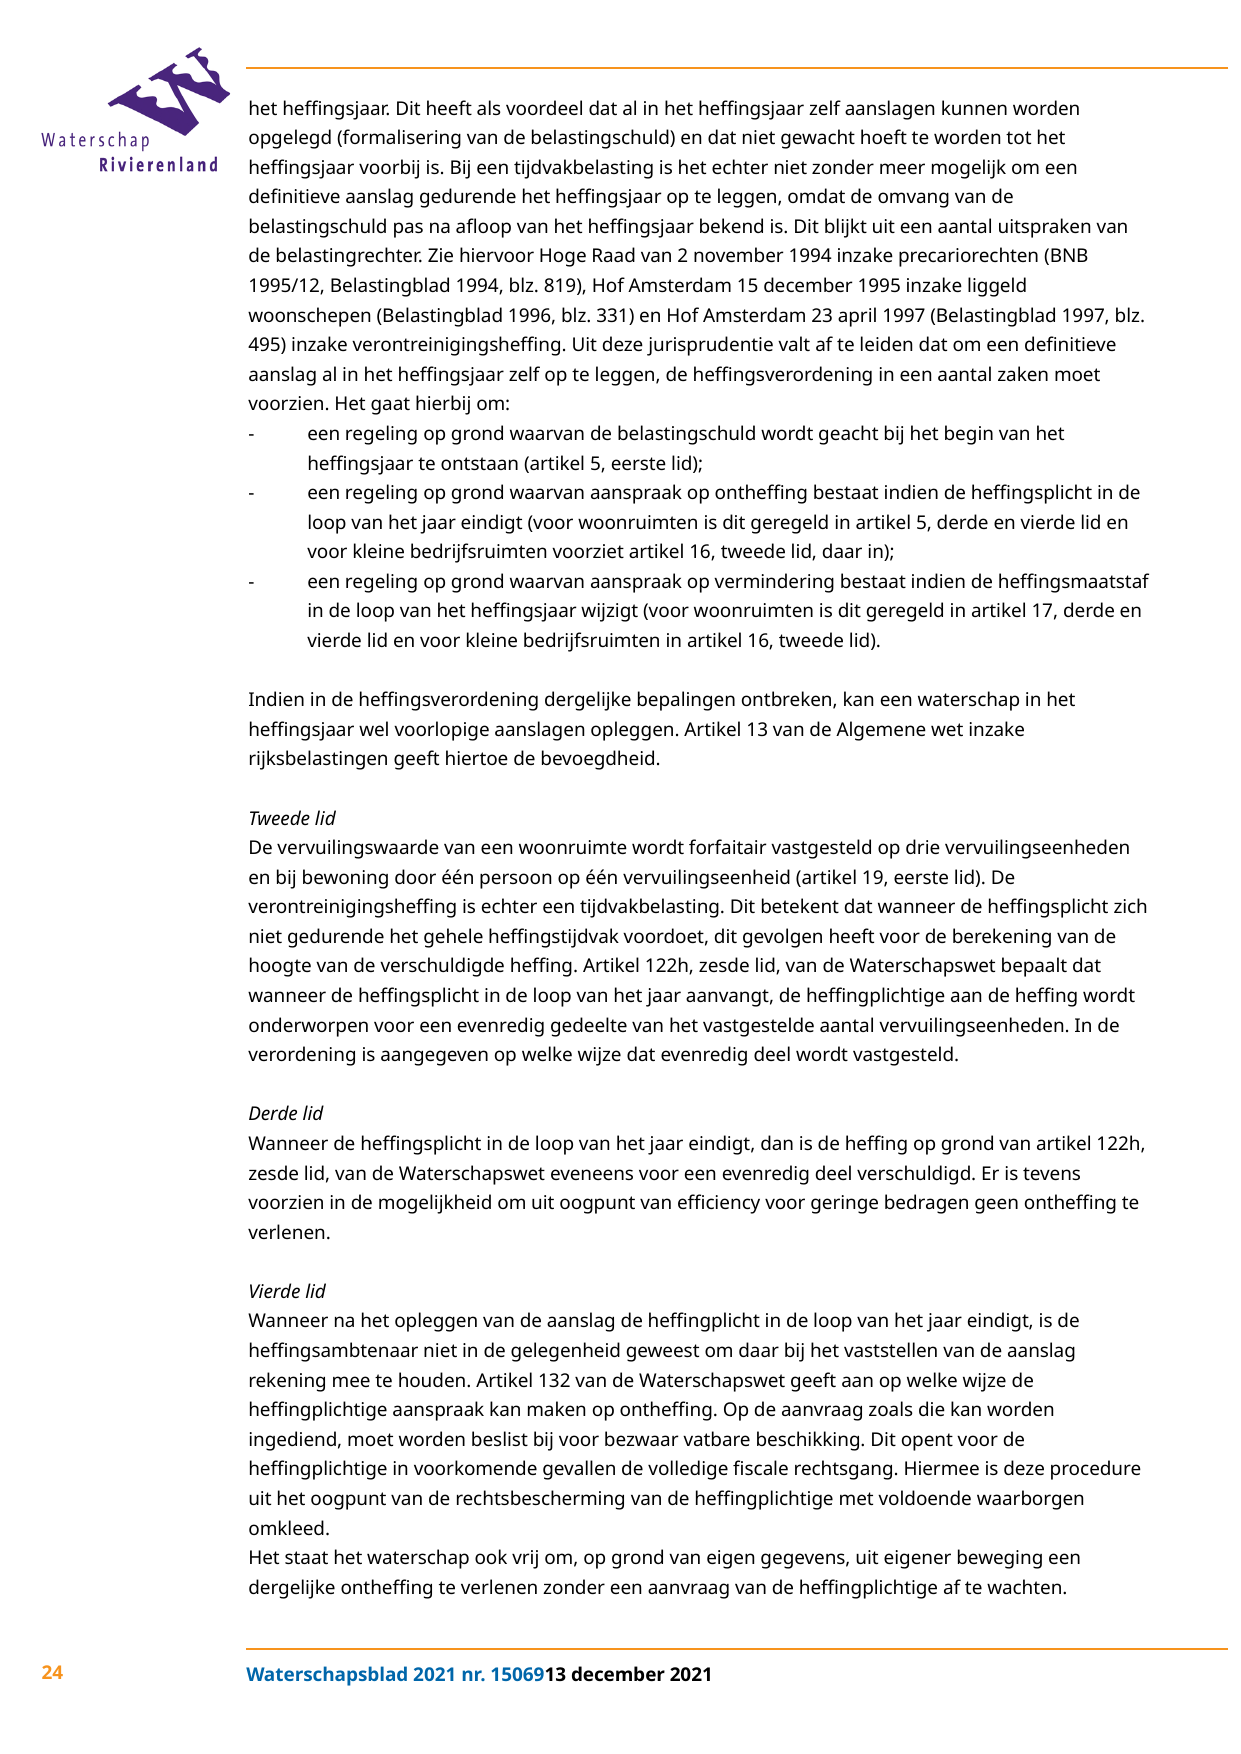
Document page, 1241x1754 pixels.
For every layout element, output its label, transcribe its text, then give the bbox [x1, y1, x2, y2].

picture [41, 47, 231, 172]
list een regeling op grond waarvan aanspraak op vermindering bestaat indien de heffingsmaatstaf in de loop van het heffingsjaar wijzigt (voor woonruimten is dit geregeld in artikel 17, derde en vierde lid en voor kleine bedrijfsruimten in artikel 16, tweede lid). [248, 568, 1152, 653]
list een regeling op grond waarvan aanspraak op ontheffing bestaat indien de heffingsplicht in de loop van het jaar eindigt (voor woonruimten is dit geregeld in artikel 5, derde en vierde lid en voor kleine bedrijfsruimten voorziet artikel 16, tweede lid, daar in); [248, 479, 1152, 564]
text Tweede lid [248, 805, 1152, 831]
text De vervuilingswaarde van een woonruimte wordt forfaitair vastgesteld op drie vervuilingseenheden en bij bewoning door één persoon op één vervuilingseenheid (artikel 19, eerste lid). De verontreinigingsheffing is echter een tijdvakbelasting. Dit betekent dat wanneer de heffingsplicht zich niet gedurende het gehele heffingstijdvak voordoet, dit gevolgen heeft voor de berekening van de hoogte van de verschuldigde heffing. Artikel 122h, zesde lid, van de Waterschapswet bepaalt dat wanneer de heffingsplicht in de loop van het jaar aanvangt, de heffingplichtige aan de heffing wordt onderworpen voor een evenredig gedeelte van het vastgestelde aantal vervuilingseenheden. In de verordening is aangegeven op welke wijze dat evenredig deel wordt vastgesteld. [248, 834, 1152, 1067]
text het heffingsjaar. Dit heeft als voordeel dat al in het heffingsjaar zelf aanslagen kunnen worden opgelegd (formalisering van de belastingschuld) en dat niet gewacht hoeft te worden tot het heffingsjaar voorbij is. Bij een tijdvakbelasting is het echter niet zonder meer mogelijk om een definitieve aanslag gedurende het heffingsjaar op te leggen, omdat de omvang van de belastingschuld pas na afloop van het heffingsjaar bekend is. Dit blijkt uit een aantal uitspraken van de belastingrechter. Zie hiervoor Hoge Raad van 2 november 1994 inzake precariorechten (BNB 1995/12, Belastingblad 1994, blz. 819), Hof Amsterdam 15 december 1995 inzake liggeld woonschepen (Belastingblad 1996, blz. 331) en Hof Amsterdam 23 april 1997 (Belastingblad 1997, blz. 495) inzake verontreinigingsheffing. Uit deze jurisprudentie valt af te leiden dat om een definitieve aanslag al in het heffingsjaar zelf op te leggen, de heffingsverordening in een aantal zaken moet voorzien. Het gaat hierbij om: [248, 95, 1152, 416]
text Het staat het waterschap ook vrij om, op grond van eigen gegevens, uit eigener beweging een dergelijke ontheffing te verlenen zonder een aanvraag van de heffingplichtige af te wachten. [248, 1544, 1152, 1600]
text Wanneer de heffingsplicht in de loop van het jaar eindigt, dan is de heffing op grond van artikel 122h, zesde lid, van de Waterschapswet eveneens voor een evenredig deel verschuldigd. Er is tevens voorzien in de mogelijkheid om uit oogpunt van efficiency voor geringe bedragen geen ontheffing te verlenen. [248, 1130, 1152, 1245]
text Wanneer na het opleggen van de aanslag de heffingplicht in de loop van het jaar eindigt, is de heffingsambtenaar niet in de gelegenheid geweest om daar bij het vaststellen van de aanslag rekening mee te houden. Artikel 132 van de Waterschapswet geeft aan op welke wijze de heffingplichtige aanspraak kan maken op ontheffing. Op de aanvraag zoals die kan worden ingediend, moet worden beslist bij voor bezwaar vatbare beschikking. Dit opent voor de heffingplichtige in voorkomende gevallen de volledige fiscale rechtsgang. Hiermee is deze procedure uit het oogpunt van de rechtsbescherming van de heffingplichtige met voldoende waarborgen omkleed. [248, 1308, 1152, 1541]
text Indien in de heffingsverordening dergelijke bepalingen ontbreken, kan een waterschap in het heffingsjaar wel voorlopige aanslagen opleggen. Artikel 13 van de Algemene wet inzake rijksbelastingen geeft hiertoe de bevoegdheid. [248, 686, 1152, 771]
text Derde lid [248, 1101, 1152, 1126]
list een regeling op grond waarvan de belastingschuld wordt geacht bij het begin van het heffingsjaar te ontstaan (artikel 5, eerste lid); [248, 420, 1152, 476]
text Vierde lid [248, 1278, 1152, 1304]
